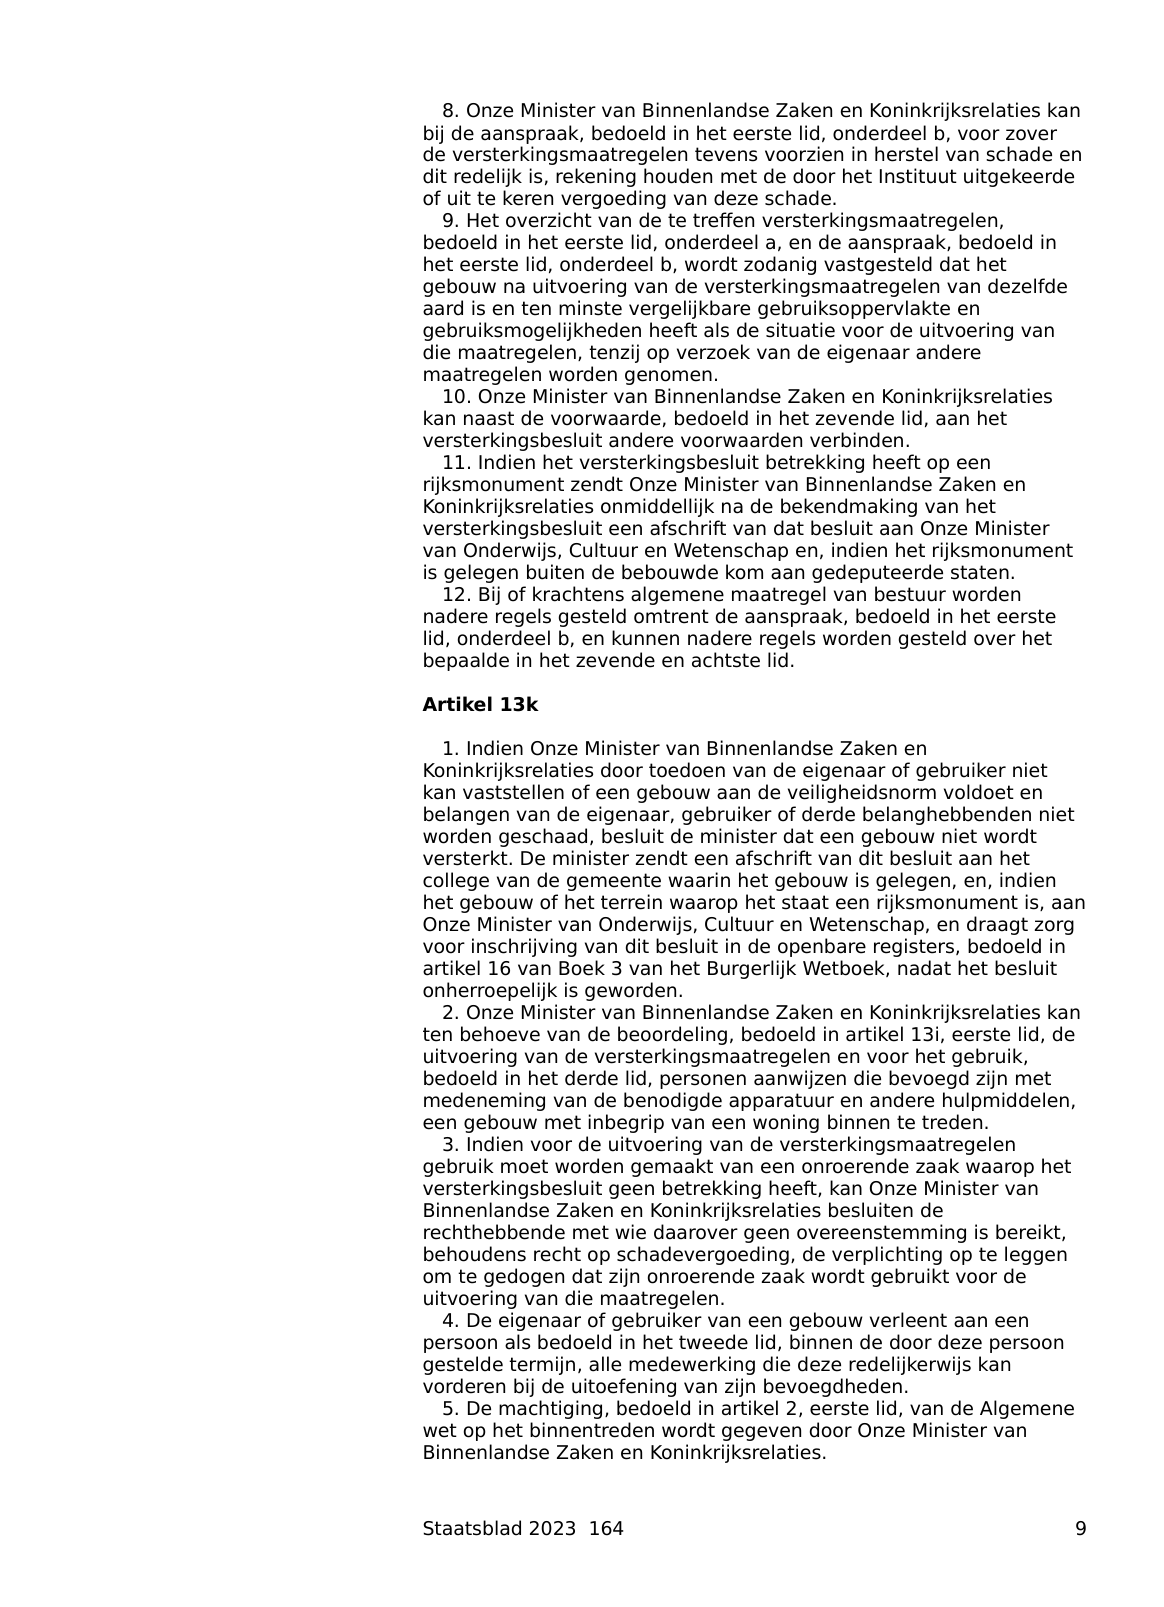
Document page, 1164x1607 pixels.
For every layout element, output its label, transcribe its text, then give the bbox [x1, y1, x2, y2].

text 12. Bij of krachtens algemene maatregel van bestuur worden nadere regels gesteld omtrent de aanspraak, bedoeld in het eerste lid, onderdeel b, en kunnen nadere regels worden gesteld over het bepaalde in het zevende en achtste lid. [422, 584, 1087, 672]
text 1. Indien Onze Minister van Binnenlandse Zaken en Koninkrijksrelaties door toedoen van de eigenaar of gebruiker niet kan vaststellen of een gebouw aan de veiligheidsnorm voldoet en belangen van de eigenaar, gebruiker of derde belanghebbenden niet worden geschaad, besluit de minister dat een gebouw niet wordt versterkt. De minister zendt een afschrift van dit besluit aan het college van de gemeente waarin het gebouw is gelegen, en, indien het gebouw of het terrein waarop het staat een rijksmonument is, aan Onze Minister van Onderwijs, Cultuur en Wetenschap, en draagt zorg voor inschrijving van dit besluit in de openbare registers, bedoeld in artikel 16 van Boek 3 van het Burgerlijk Wetboek, nadat het besluit onherroepelijk is geworden. [422, 738, 1087, 1002]
text 2. Onze Minister van Binnenlandse Zaken en Koninkrijksrelaties kan ten behoeve van de beoordeling, bedoeld in artikel 13i, eerste lid, de uitvoering van de versterkingsmaatregelen en voor het gebruik, bedoeld in het derde lid, personen aanwijzen die bevoegd zijn met medeneming van de benodigde apparatuur en andere hulpmiddelen, een gebouw met inbegrip van een woning binnen te treden. [422, 1002, 1087, 1134]
subtitle Artikel 13k [422, 694, 1087, 716]
text 3. Indien voor de uitvoering van de versterkingsmaatregelen gebruik moet worden gemaakt van een onroerende zaak waarop het versterkingsbesluit geen betrekking heeft, kan Onze Minister van Binnenlandse Zaken en Koninkrijksrelaties besluiten de rechthebbende met wie daarover geen overeenstemming is bereikt, behoudens recht op schadevergoeding, de verplichting op te leggen om te gedogen dat zijn onroerende zaak wordt gebruikt voor de uitvoering van die maatregelen. [422, 1134, 1087, 1310]
text 5. De machtiging, bedoeld in artikel 2, eerste lid, van de Algemene wet op het binnentreden wordt gegeven door Onze Minister van Binnenlandse Zaken en Koninkrijksrelaties. [422, 1398, 1087, 1463]
text 4. De eigenaar of gebruiker van een gebouw verleent aan een persoon als bedoeld in het tweede lid, binnen de door deze persoon gestelde termijn, alle medewerking die deze redelijkerwijs kan vorderen bij de uitoefening van zijn bevoegdheden. [422, 1310, 1087, 1398]
text 9. Het overzicht van de te treffen versterkingsmaatregelen, bedoeld in het eerste lid, onderdeel a, en de aanspraak, bedoeld in het eerste lid, onderdeel b, wordt zodanig vastgesteld dat het gebouw na uitvoering van de versterkingsmaatregelen van dezelfde aard is en ten minste vergelijkbare gebruiksoppervlakte en gebruiksmogelijkheden heeft als de situatie voor de uitvoering van die maatregelen, tenzij op verzoek van de eigenaar andere maatregelen worden genomen. [422, 210, 1087, 386]
text 11. Indien het versterkingsbesluit betrekking heeft op een rijksmonument zendt Onze Minister van Binnenlandse Zaken en Koninkrijksrelaties onmiddellijk na de bekendmaking van het versterkingsbesluit een afschrift van dat besluit aan Onze Minister van Onderwijs, Cultuur en Wetenschap en, indien het rijksmonument is gelegen buiten de bebouwde kom aan gedeputeerde staten. [422, 452, 1087, 584]
text 10. Onze Minister van Binnenlandse Zaken en Koninkrijksrelaties kan naast de voorwaarde, bedoeld in het zevende lid, aan het versterkingsbesluit andere voorwaarden verbinden. [422, 386, 1087, 452]
text 8. Onze Minister van Binnenlandse Zaken en Koninkrijksrelaties kan bij de aanspraak, bedoeld in het eerste lid, onderdeel b, voor zover de versterkingsmaatregelen tevens voorzien in herstel van schade en dit redelijk is, rekening houden met de door het Instituut uitgekeerde of uit te keren vergoeding van deze schade. [422, 100, 1087, 210]
